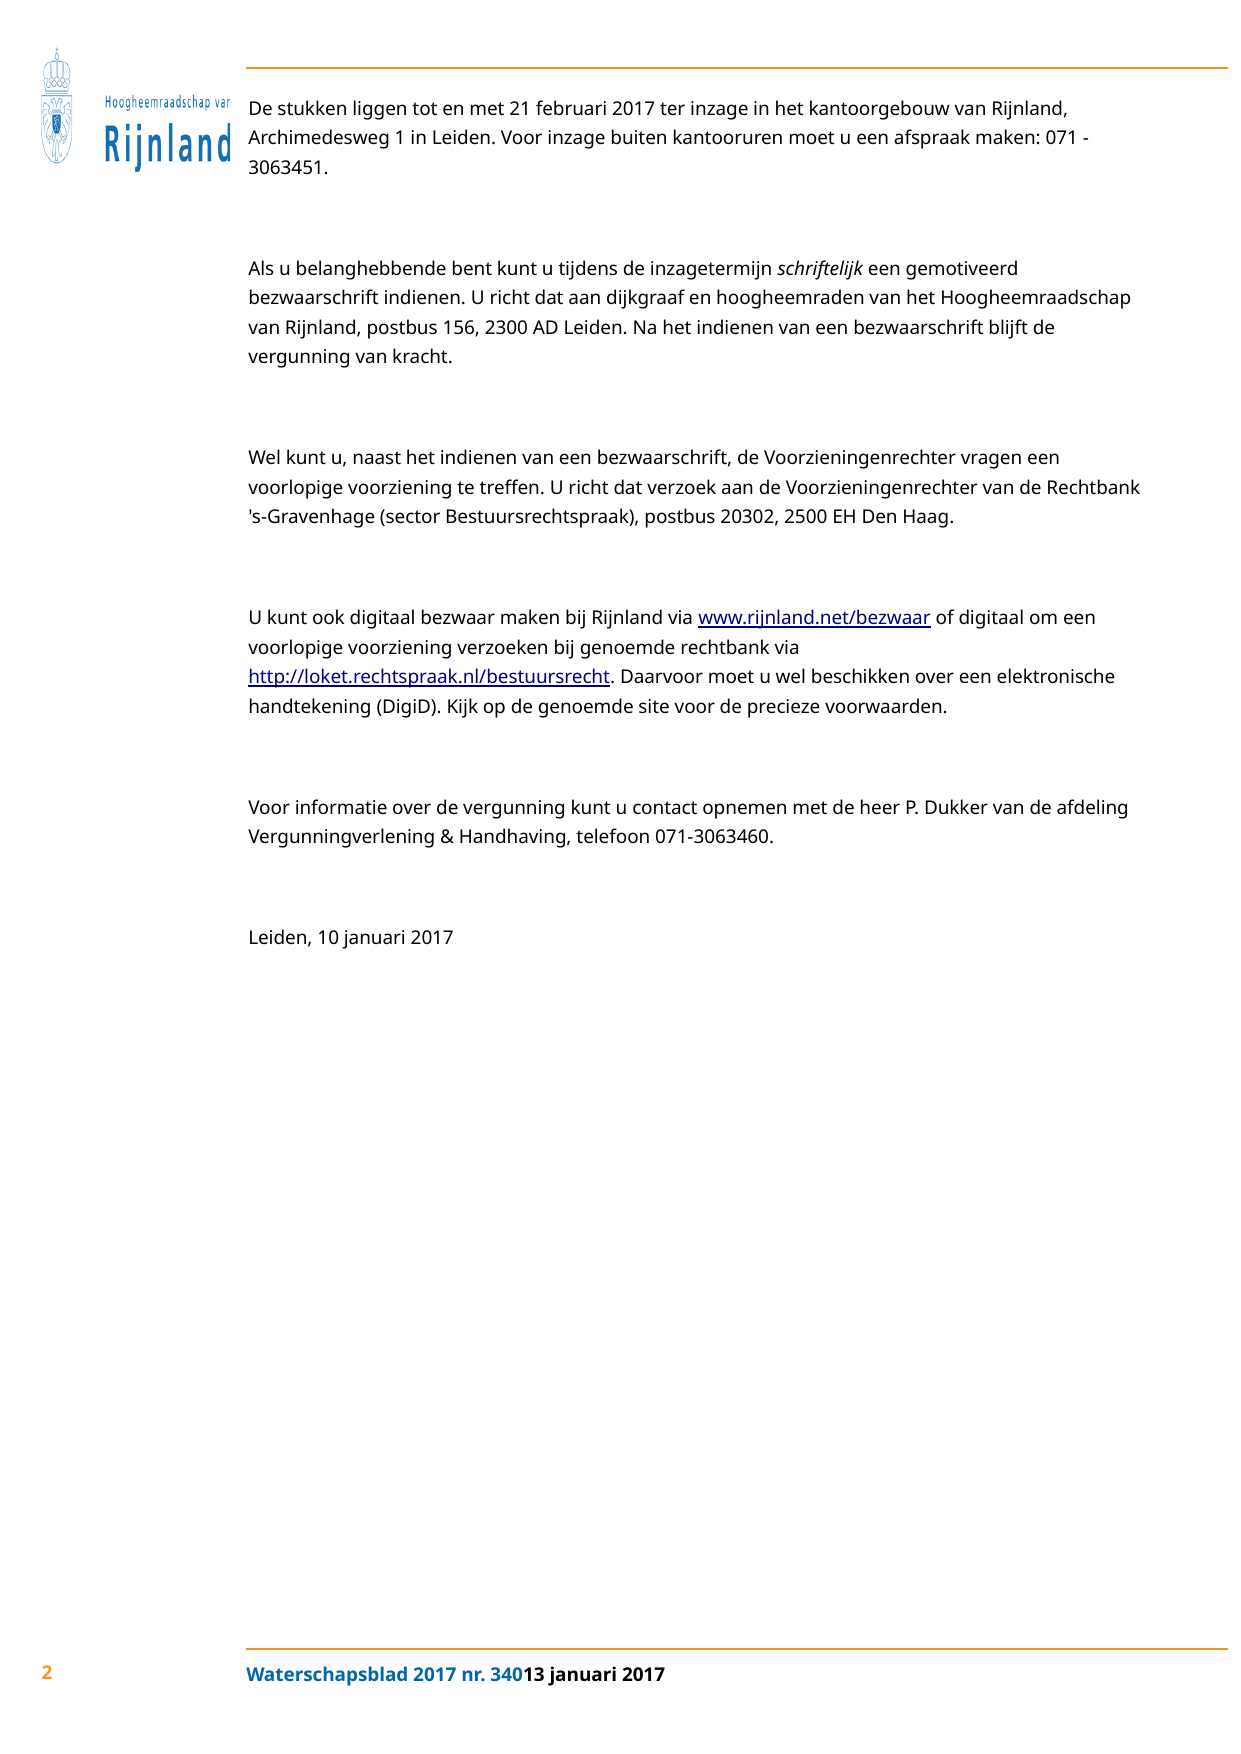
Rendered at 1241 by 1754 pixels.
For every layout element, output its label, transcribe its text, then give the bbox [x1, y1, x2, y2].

text Voor informatie over de vergunning kunt u contact opnemen met de heer P. Dukker van de afdeling Vergunningverlening & Handhaving, telefoon 071-3063460. [248, 794, 1152, 849]
text Leiden, 10 januari 2017 [248, 924, 1152, 950]
text Als u belanghebbende bent kunt u tijdens de inzagetermijn schriftelijk een gemotiveerd bezwaarschrift indienen. U richt dat aan dijkgraaf en hoogheemraden van het Hoogheemraadschap van Rijnland, postbus 156, 2300 AD Leiden. Na het indienen van een bezwaarschrift blijft de vergunning van kracht. [248, 255, 1152, 369]
text De stukken liggen tot en met 21 februari 2017 ter inzage in het kantoorgebouw van Rijnland, Archimedesweg 1 in Leiden. Voor inzage buiten kantooruren moet u een afspraak maken: 071 - 3063451. [248, 95, 1152, 180]
picture [41, 47, 231, 172]
text U kunt ook digitaal bezwaar maken bij Rijnland via www.rijnland.net/bezwaar of digitaal om een voorlopige voorziening verzoeken bij genoemde rechtbank via http://loket.rechtspraak.nl/bestuursrecht. Daarvoor moet u wel beschikken over een elektronische handtekening (DigiD). Kijk op de genoemde site voor de precieze voorwaarden. [248, 604, 1152, 719]
text Wel kunt u, naast het indienen van een bezwaarschrift, de Voorzieningenrechter vragen een voorlopige voorziening te treffen. U richt dat verzoek aan de Voorzieningenrechter van de Rechtbank 's-Gravenhage (sector Bestuursrechtspraak), postbus 20302, 2500 EH Den Haag. [248, 444, 1152, 529]
